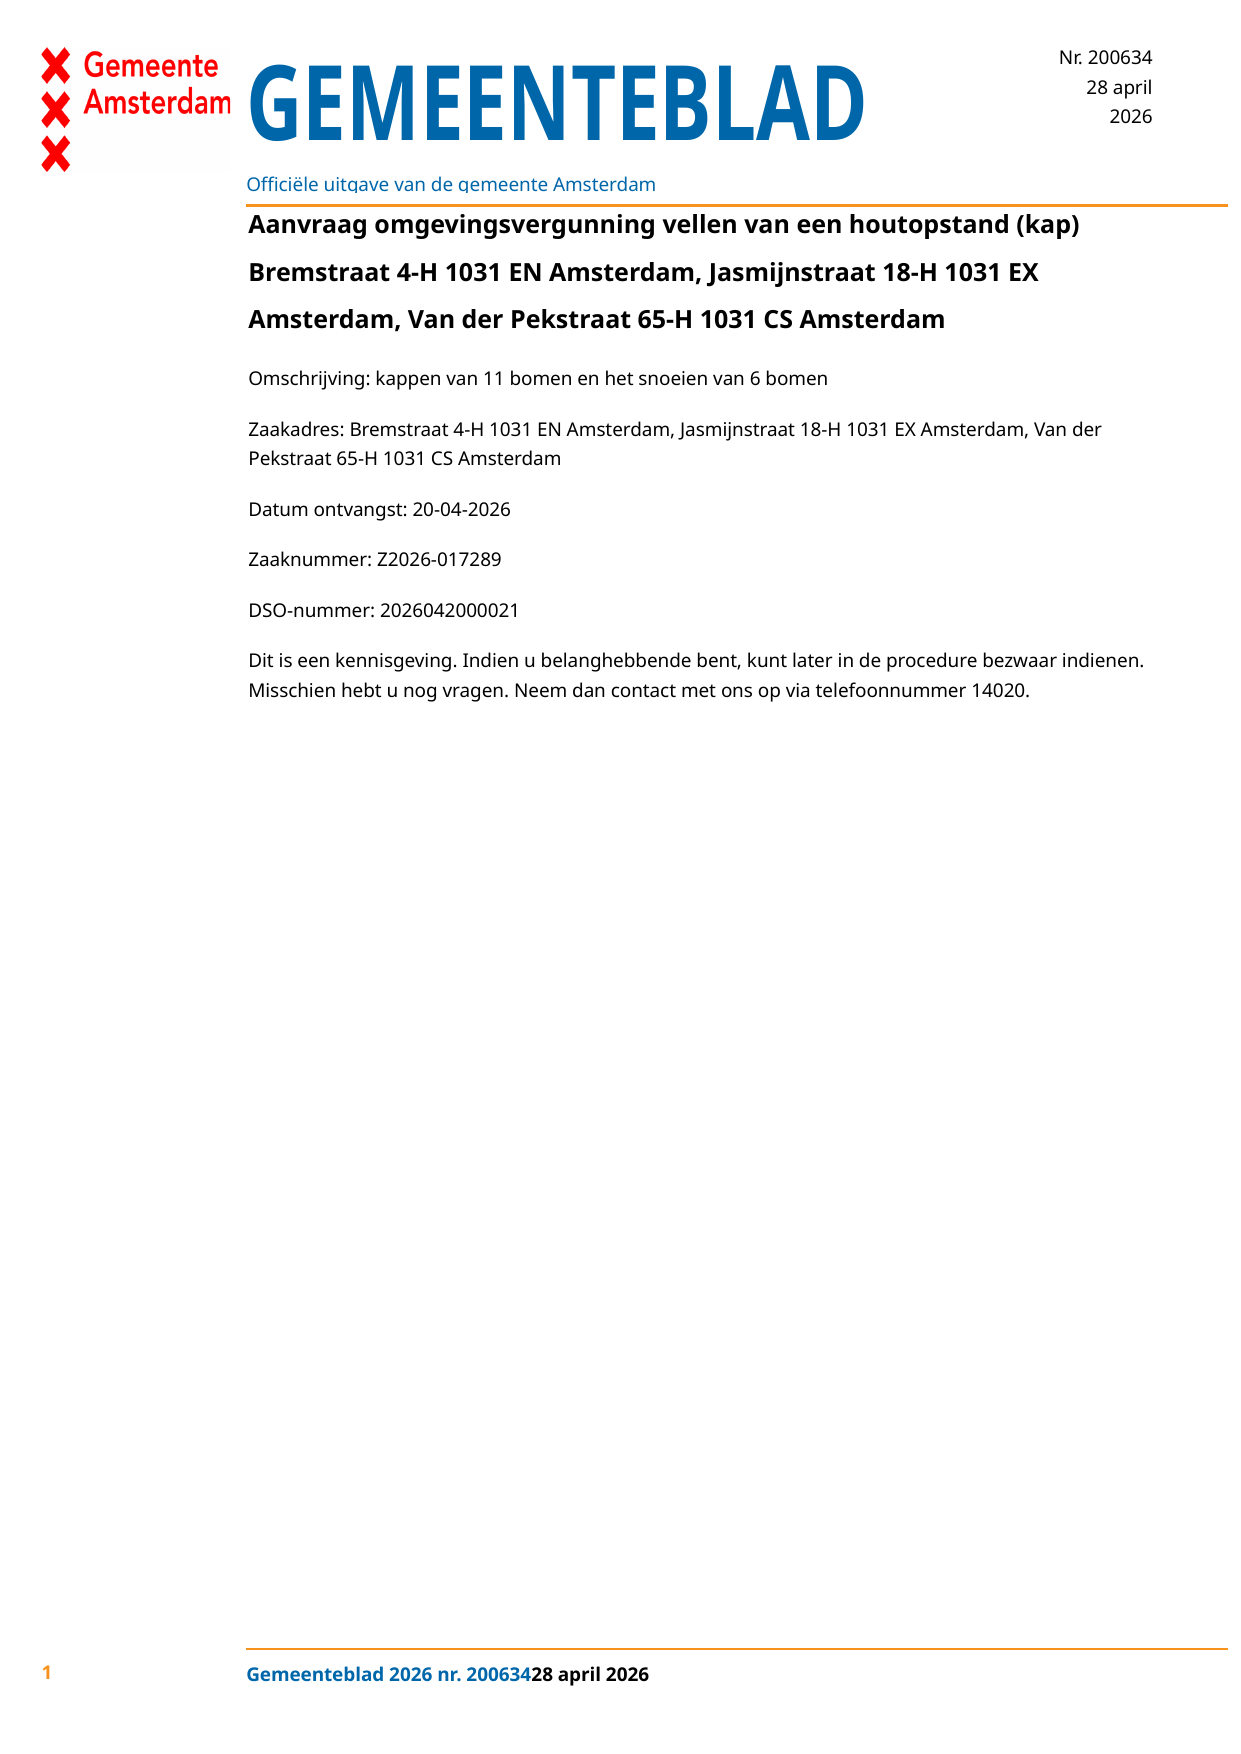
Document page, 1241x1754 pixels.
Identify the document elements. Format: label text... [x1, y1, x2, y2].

picture [41, 47, 231, 172]
text Datum ontvangst: 20-04-2026 [248, 496, 1152, 522]
text Zaaknummer: Z2026-017289 [248, 546, 1152, 572]
text Dit is een kennisgeving. Indien u belanghebbende bent, kunt later in de procedure bezwaar indienen. Misschien hebt u nog vragen. Neem dan contact met ons op via telefoonnummer 14020. [248, 647, 1152, 702]
text Aanvraag omgevingsvergunning vellen van een houtopstand (kap) Bremstraat 4-H 1031 EN Amsterdam, Jasmijnstraat 18-H 1031 EX Amsterdam, Van der Pekstraat 65-H 1031 CS Amsterdam [248, 207, 1152, 336]
text Zaakadres: Bremstraat 4-H 1031 EN Amsterdam, Jasmijnstraat 18-H 1031 EX Amsterdam, Van der Pekstraat 65-H 1031 CS Amsterdam [248, 416, 1152, 471]
text DSO-nummer: 2026042000021 [248, 597, 1152, 622]
text Omschrijving: kappen van 11 bomen en het snoeien van 6 bomen [248, 366, 1152, 391]
